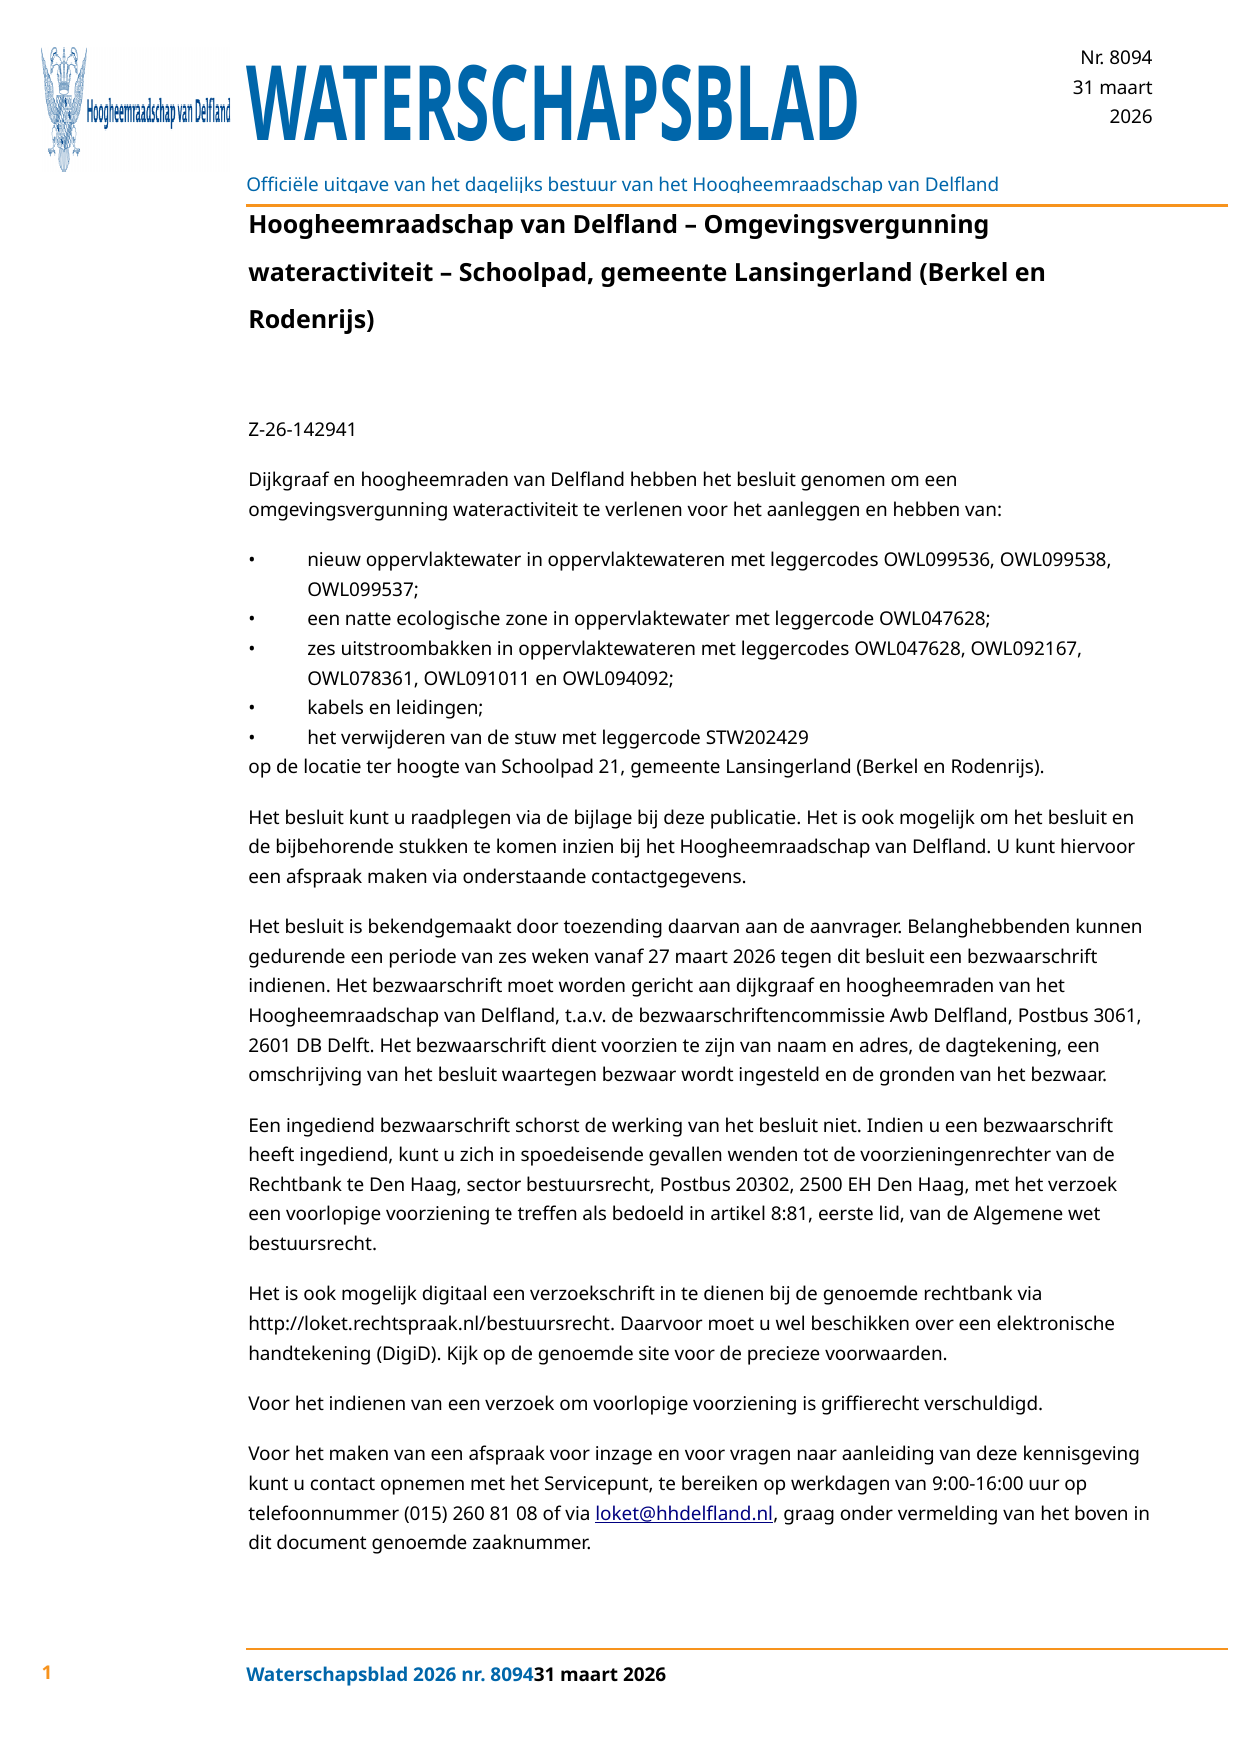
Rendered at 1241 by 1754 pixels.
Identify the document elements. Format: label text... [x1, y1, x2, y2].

picture [41, 47, 231, 172]
text Het besluit is bekendgemaakt door toezending daarvan aan de aanvrager. Belanghebbenden kunnen gedurende een periode van zes weken vanaf 27 maart 2026 tegen dit besluit een bezwaarschrift indienen. Het bezwaarschrift moet worden gericht aan dijkgraaf en hoogheemraden van het Hoogheemraadschap van Delfland, t.a.v. de bezwaarschriftencommissie Awb Delfland, Postbus 3061, 2601 DB Delft. Het bezwaarschrift dient voorzien te zijn van naam en adres, de dagtekening, een omschrijving van het besluit waartegen bezwaar wordt ingesteld en de gronden van het bezwaar. [248, 913, 1152, 1087]
text Hoogheemraadschap van Delfland – Omgevingsvergunning wateractiviteit – Schoolpad, gemeente Lansingerland (Berkel en Rodenrijs) [248, 207, 1152, 336]
text Voor het indienen van een verzoek om voorlopige voorziening is griffierecht verschuldigd. [248, 1390, 1152, 1416]
list het verwijderen van de stuw met leggercode STW202429 [248, 724, 1152, 749]
text Z-26-142941 [248, 416, 1152, 442]
list kabels en leidingen; [248, 694, 1152, 720]
list nieuw oppervlaktewater in oppervlaktewateren met leggercodes OWL099536, OWL099538, OWL099537; [248, 546, 1152, 602]
list een natte ecologische zone in oppervlaktewater met leggercode OWL047628; [248, 606, 1152, 631]
text op de locatie ter hoogte van Schoolpad 21, gemeente Lansingerland (Berkel en Rodenrijs). [248, 753, 1152, 779]
text Dijkgraaf en hoogheemraden van Delfland hebben het besluit genomen om een omgevingsvergunning wateractiviteit te verlenen voor het aanleggen en hebben van: [248, 466, 1152, 522]
text Het is ook mogelijk digitaal een verzoekschrift in te dienen bij de genoemde rechtbank via http://loket.rechtspraak.nl/bestuursrecht. Daarvoor moet u wel beschikken over een elektronische handtekening (DigiD). Kijk op de genoemde site voor de precieze voorwaarden. [248, 1281, 1152, 1365]
text Voor het maken van een afspraak voor inzage en voor vragen naar aanleiding van deze kennisgeving kunt u contact opnemen met het Servicepunt, te bereiken op werkdagen van 9:00-16:00 uur op telefoonnummer (015) 260 81 08 of via loket@hhdelfland.nl, graag onder vermelding van het boven in dit document genoemde zaaknummer. [248, 1441, 1152, 1555]
list zes uitstroombakken in oppervlaktewateren met leggercodes OWL047628, OWL092167, OWL078361, OWL091011 en OWL094092; [248, 635, 1152, 690]
text Een ingediend bezwaarschrift schorst de werking van het besluit niet. Indien u een bezwaarschrift heeft ingediend, kunt u zich in spoedeisende gevallen wenden tot de voorzieningenrechter van de Rechtbank te Den Haag, sector bestuursrecht, Postbus 20302, 2500 EH Den Haag, met het verzoek een voorlopige voorziening te treffen als bedoeld in artikel 8:81, eerste lid, van de Algemene wet bestuursrecht. [248, 1112, 1152, 1256]
text Het besluit kunt u raadplegen via de bijlage bij deze publicatie. Het is ook mogelijk om het besluit en de bijbehorende stukken te komen inzien bij het Hoogheemraadschap van Delfland. U kunt hiervoor een afspraak maken via onderstaande contactgegevens. [248, 804, 1152, 889]
